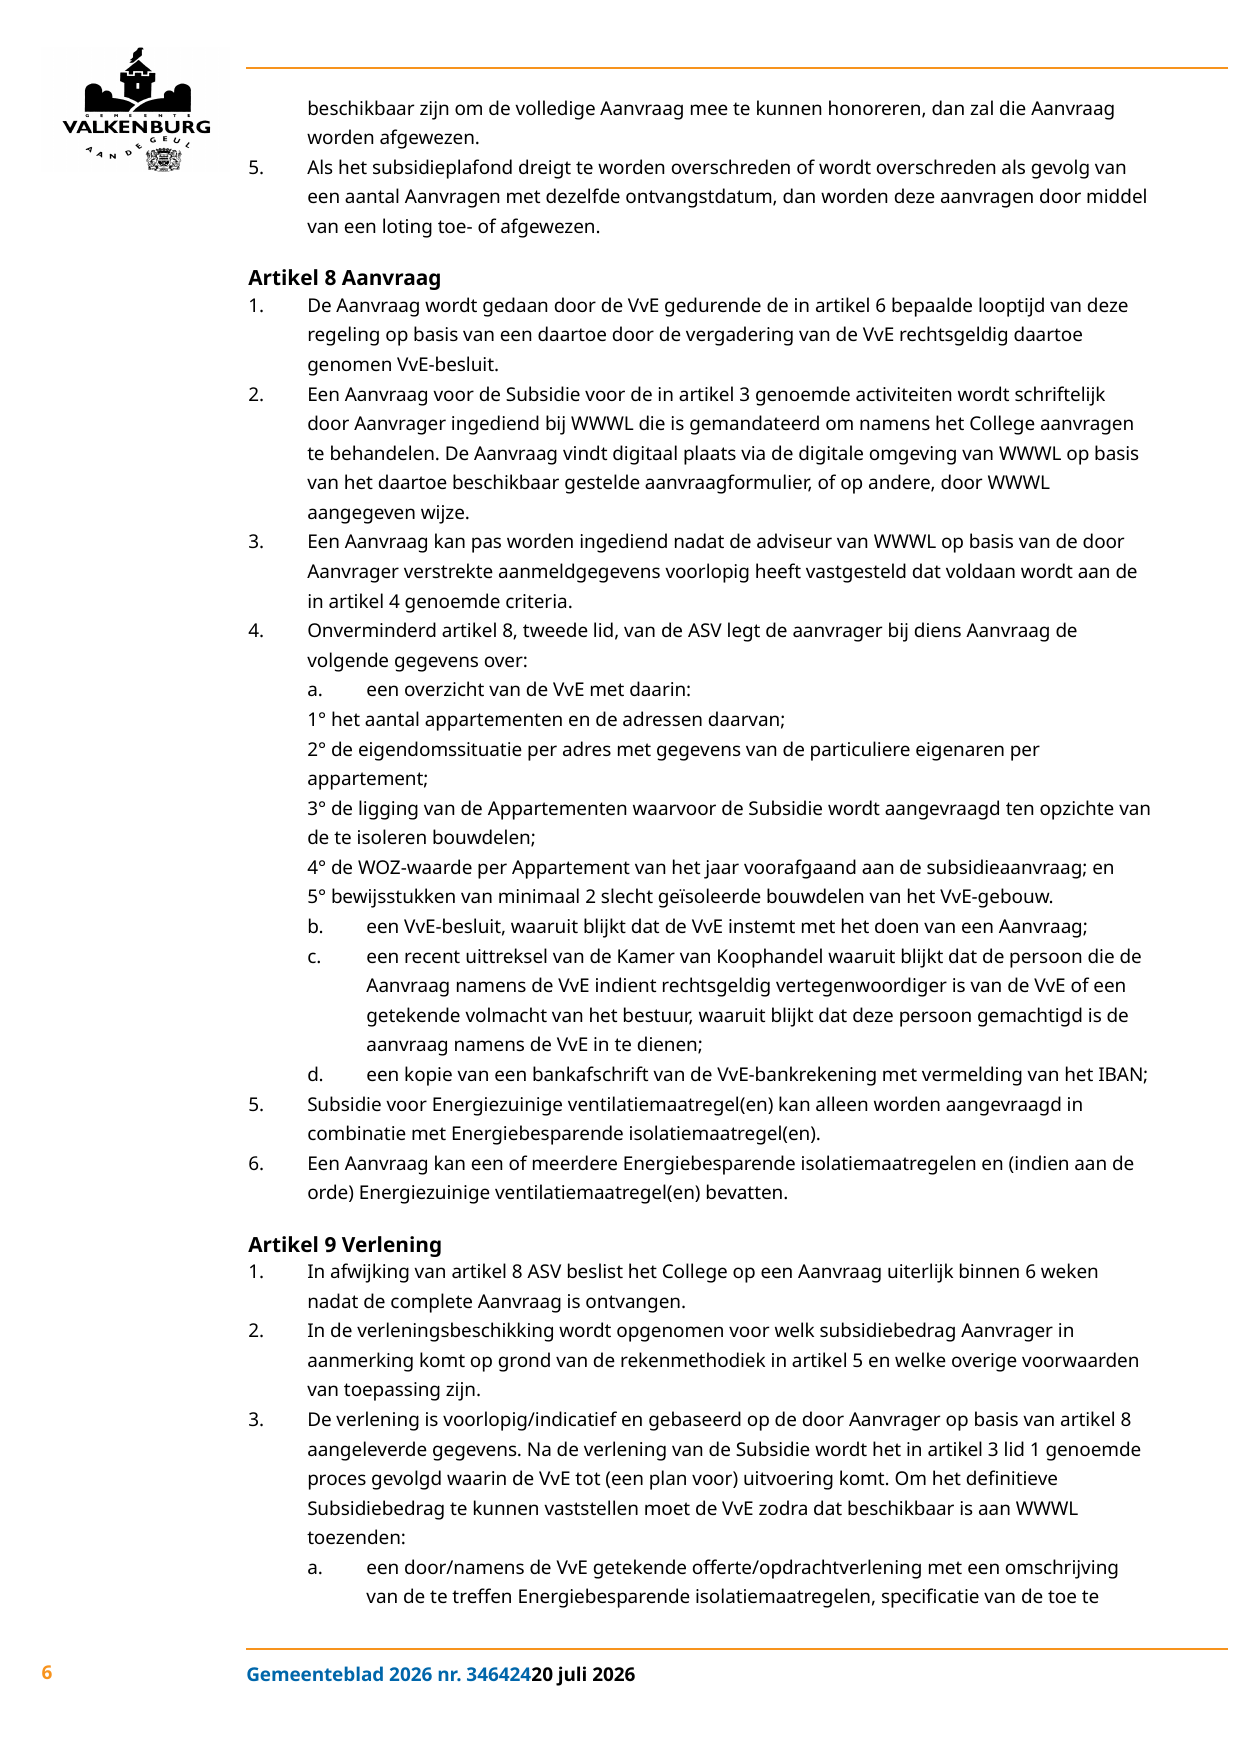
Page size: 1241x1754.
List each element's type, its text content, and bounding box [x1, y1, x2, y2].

list een overzicht van de VvE met daarin: [307, 677, 1152, 702]
list Als het subsidieplafond dreigt te worden overschreden of wordt overschreden als gevolg van een aantal Aanvragen met dezelfde ontvangstdatum, dan worden deze aanvragen door middel van een loting toe- of afgewezen. [248, 154, 1152, 239]
list een VvE-besluit, waaruit blijkt dat de VvE instemt met het doen van een Aanvraag; [307, 913, 1152, 939]
list een recent uittreksel van de Kamer van Koophandel waaruit blijkt dat de persoon die de Aanvraag namens de VvE indient rechtsgeldig vertegenwoordiger is van de VvE of een getekende volmacht van het bestuur, waaruit blijkt dat deze persoon gemachtigd is de aanvraag namens de VvE in te dienen; [307, 943, 1152, 1057]
list In de verleningsbeschikking wordt opgenomen voor welk subsidiebedrag Aanvrager in aanmerking komt op grond van de rekenmethodiek in artikel 5 en welke overige voorwaarden van toepassing zijn. [248, 1317, 1152, 1402]
list De verlening is voorlopig/indicatief en gebaseerd op de door Aanvrager op basis van artikel 8 aangeleverde gegevens. Na de verlening van de Subsidie wordt het in artikel 3 lid 1 genoemde proces gevolgd waarin de VvE tot (een plan voor) uitvoering komt. Om het definitieve Subsidiebedrag te kunnen vaststellen moet de VvE zodra dat beschikbaar is aan WWWL toezenden: [248, 1406, 1152, 1550]
list 3° de ligging van de Appartementen waarvoor de Subsidie wordt aangevraagd ten opzichte van de te isoleren bouwdelen; [248, 795, 1152, 850]
list Onverminderd artikel 8, tweede lid, van de ASV legt de aanvrager bij diens Aanvraag de volgende gegevens over: [248, 617, 1152, 673]
list een door/namens de VvE getekende offerte/opdrachtverlening met een omschrijving van de te treffen Energiebesparende isolatiemaatregelen, specificatie van de toe te [307, 1554, 1152, 1609]
list 2° de eigendomssituatie per adres met gegevens van de particuliere eigenaren per appartement; [248, 736, 1152, 791]
list De Aanvraag wordt gedaan door de VvE gedurende de in artikel 6 bepaalde looptijd van deze regeling op basis van een daartoe door de vergadering van de VvE rechtsgeldig daartoe genomen VvE-besluit. [248, 292, 1152, 377]
list Een Aanvraag voor de Subsidie voor de in artikel 3 genoemde activiteiten wordt schriftelijk door Aanvrager ingediend bij WWWL die is gemandateerd om namens het College aanvragen te behandelen. De Aanvraag vindt digitaal plaats via de digitale omgeving van WWWL op basis van het daartoe beschikbaar gestelde aanvraagformulier, of op andere, door WWWL aangegeven wijze. [248, 381, 1152, 525]
list Subsidie voor Energiezuinige ventilatiemaatregel(en) kan alleen worden aangevraagd in combinatie met Energiebesparende isolatiemaatregel(en). [248, 1091, 1152, 1146]
list beschikbaar zijn om de volledige Aanvraag mee te kunnen honoreren, dan zal die Aanvraag worden afgewezen. [248, 95, 1152, 150]
list Een Aanvraag kan een of meerdere Energiebesparende isolatiemaatregelen en (indien aan de orde) Energiezuinige ventilatiemaatregel(en) bevatten. [248, 1150, 1152, 1205]
list Een Aanvraag kan pas worden ingediend nadat de adviseur van WWWL op basis van de door Aanvrager verstrekte aanmeldgegevens voorlopig heeft vastgesteld dat voldaan wordt aan de in artikel 4 genoemde criteria. [248, 529, 1152, 613]
list In afwijking van artikel 8 ASV beslist het College op een Aanvraag uiterlijk binnen 6 weken nadat de complete Aanvraag is ontvangen. [248, 1258, 1152, 1314]
text Artikel 8 Aanvraag [248, 263, 1152, 292]
list 1° het aantal appartementen en de adressen daarvan; [248, 706, 1152, 732]
text Artikel 9 Verlening [248, 1230, 1152, 1258]
list een kopie van een bankafschrift van de VvE-bankrekening met vermelding van het IBAN; [307, 1061, 1152, 1087]
list 4° de WOZ-waarde per Appartement van het jaar voorafgaand aan de subsidieaanvraag; en [248, 854, 1152, 880]
list 5° bewijsstukken van minimaal 2 slecht geïsoleerde bouwdelen van het VvE-gebouw. [248, 884, 1152, 909]
picture [41, 47, 231, 172]
